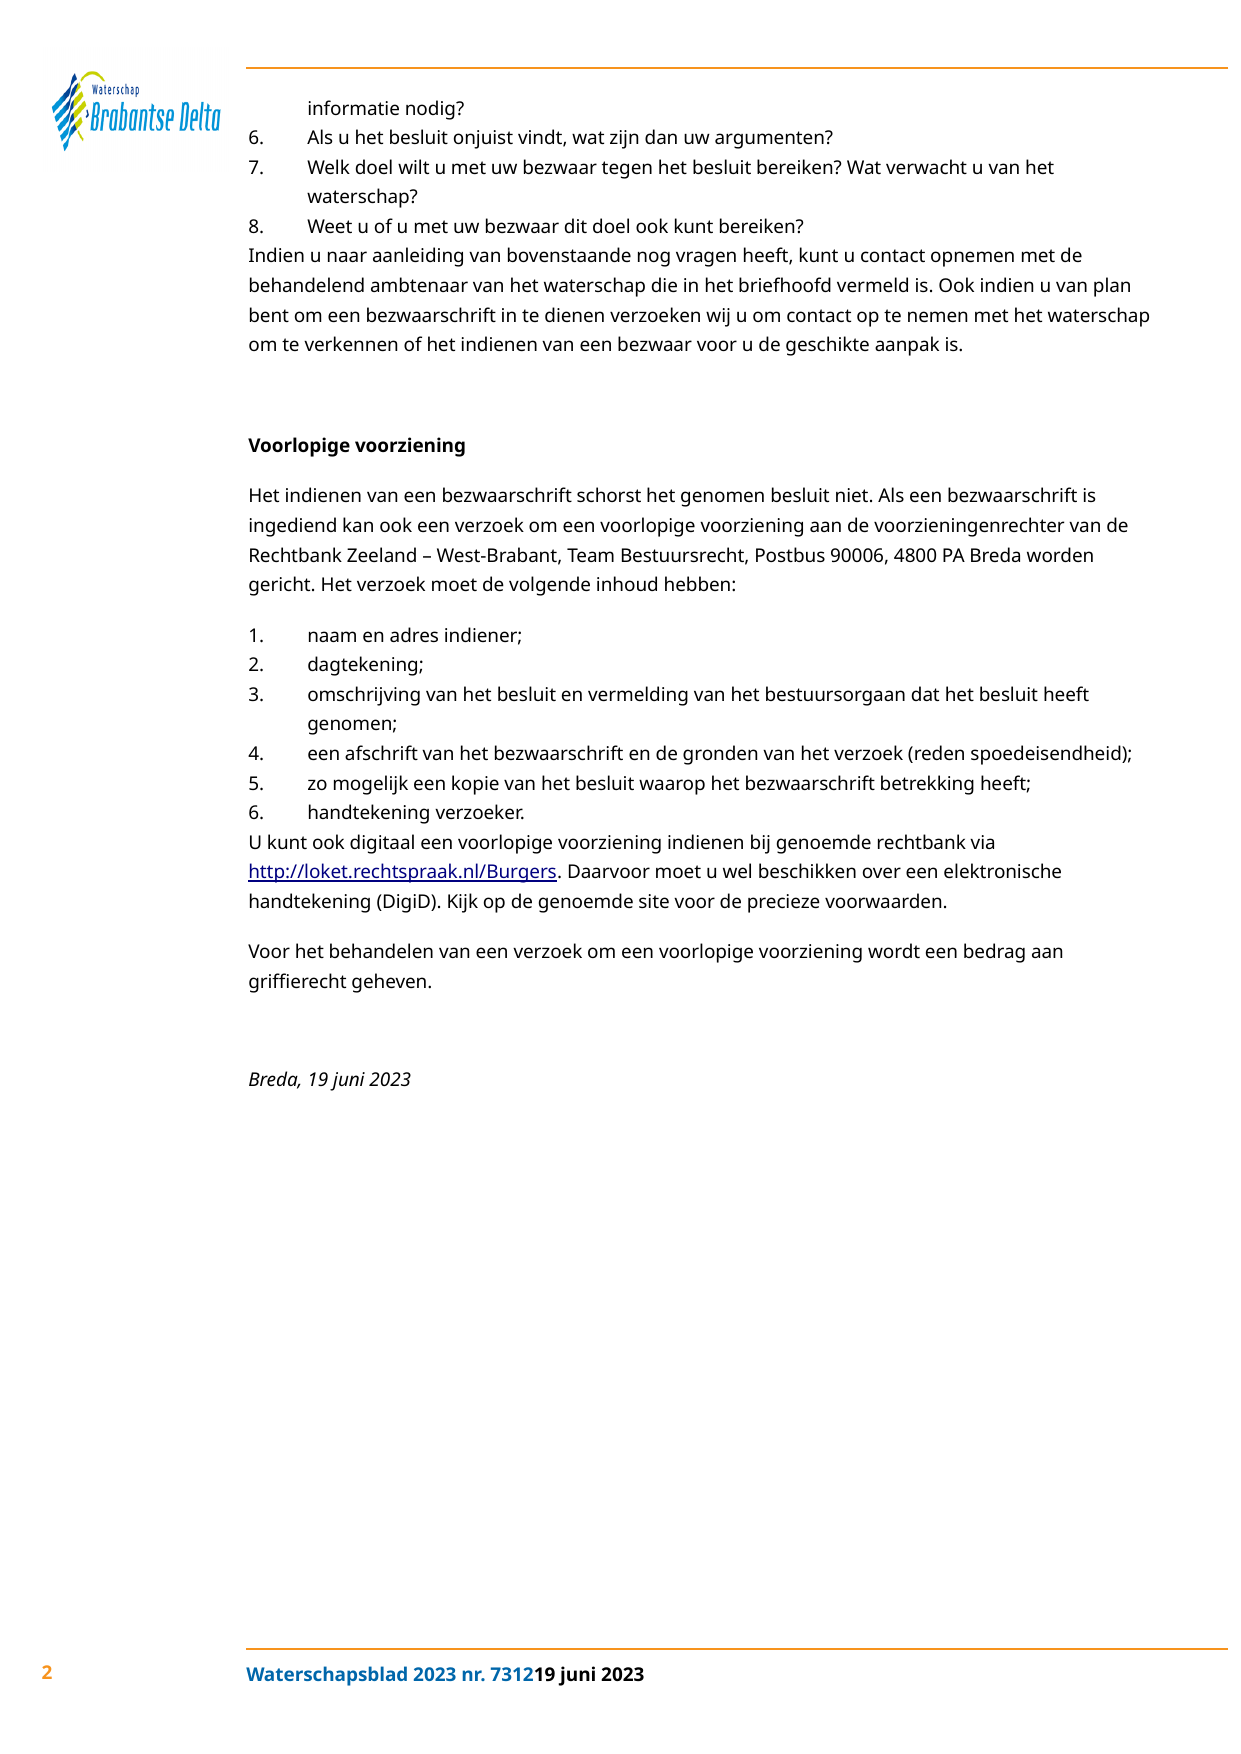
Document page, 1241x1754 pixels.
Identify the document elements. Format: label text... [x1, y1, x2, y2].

list Welk doel wilt u met uw bezwaar tegen het besluit bereiken? Wat verwacht u van het waterschap? [248, 154, 1152, 209]
list dagtekening; [248, 651, 1152, 677]
list Als u het besluit onjuist vindt, wat zijn dan uw argumenten? [248, 124, 1152, 150]
list handtekening verzoeker. [248, 799, 1152, 825]
list informatie nodig? [248, 95, 1152, 121]
text U kunt ook digitaal een voorlopige voorziening indienen bij genoemde rechtbank via http://loket.rechtspraak.nl/Burgers. Daarvoor moet u wel beschikken over een elektronische handtekening (DigiD). Kijk op de genoemde site voor de precieze voorwaarden. [248, 829, 1152, 914]
list zo mogelijk een kopie van het besluit waarop het bezwaarschrift betrekking heeft; [248, 770, 1152, 796]
list Weet u of u met uw bezwaar dit doel ook kunt bereiken? [248, 213, 1152, 239]
picture [41, 47, 231, 172]
list een afschrift van het bezwaarschrift en de gronden van het verzoek (reden spoedeisendheid); [248, 740, 1152, 766]
text Breda, 19 juni 2023 [248, 1066, 1152, 1092]
list omschrijving van het besluit en vermelding van het bestuursorgaan dat het besluit heeft genomen; [248, 681, 1152, 736]
text Indien u naar aanleiding van bovenstaande nog vragen heeft, kunt u contact opnemen met de behandelend ambtenaar van het waterschap die in het briefhoofd vermeld is. Ook indien u van plan bent om een bezwaarschrift in te dienen verzoeken wij u om contact op te nemen met het waterschap om te verkennen of het indienen van een bezwaar voor u de geschikte aanpak is. [248, 243, 1152, 357]
text Voorlopige voorziening [248, 432, 1152, 458]
text Voor het behandelen van een verzoek om een voorlopige voorziening wordt een bedrag aan griffierecht geheven. [248, 938, 1152, 994]
list naam en adres indiener; [248, 622, 1152, 648]
text Het indienen van een bezwaarschrift schorst het genomen besluit niet. Als een bezwaarschrift is ingediend kan ook een verzoek om een voorlopige voorziening aan de voorzieningenrechter van de Rechtbank Zeeland – West-Brabant, Team Bestuursrecht, Postbus 90006, 4800 PA Breda worden gericht. Het verzoek moet de volgende inhoud hebben: [248, 483, 1152, 597]
